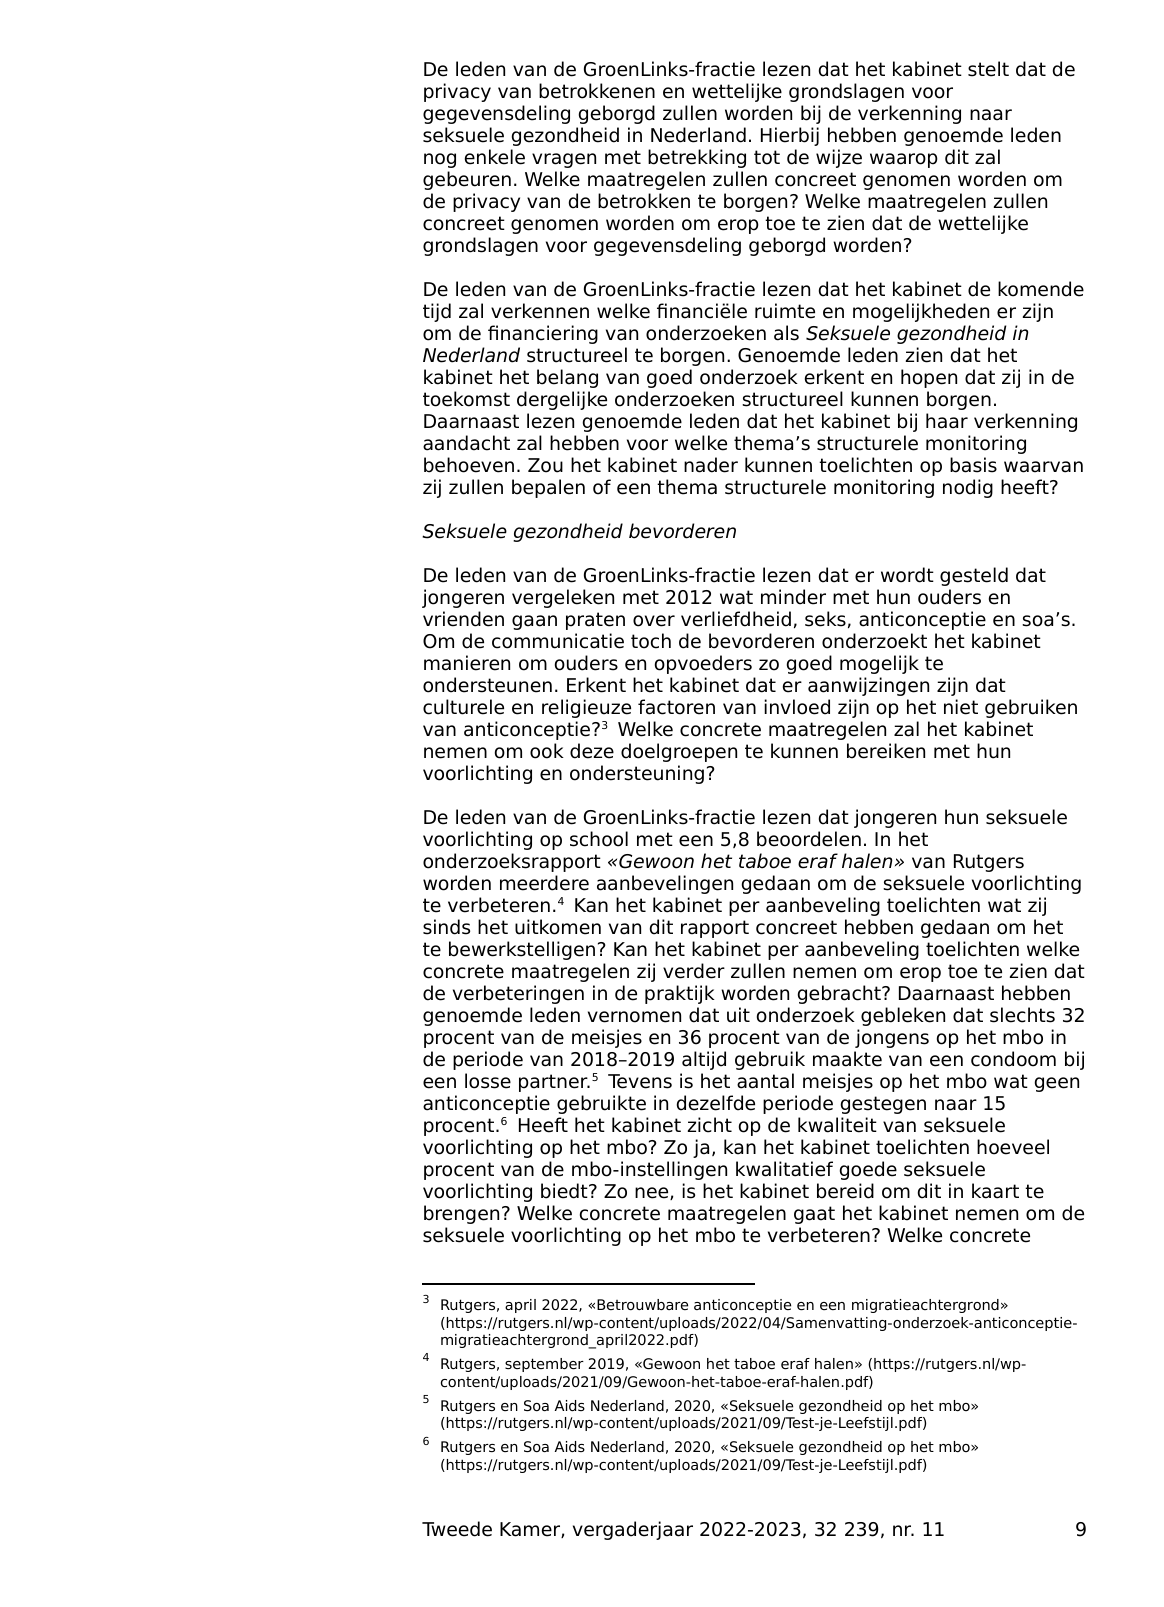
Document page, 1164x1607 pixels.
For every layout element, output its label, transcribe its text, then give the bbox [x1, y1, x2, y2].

text Rutgers en Soa Aids Nederland, 2020, «Seksuele gezondheid op het mbo» (https://rutgers.nl/wp-content/uploads/2021/09/Test-je-Leefstijl.pdf) [422, 1393, 1087, 1432]
text De leden van de GroenLinks-fractie lezen dat het kabinet stelt dat de privacy van betrokkenen en wettelijke grondslagen voor gegevensdeling geborgd zullen worden bij de verkenning naar seksuele gezondheid in Nederland. Hierbij hebben genoemde leden nog enkele vragen met betrekking tot de wijze waarop dit zal gebeuren. Welke maatregelen zullen concreet genomen worden om de privacy van de betrokken te borgen? Welke maatregelen zullen concreet genomen worden om erop toe te zien dat de wettelijke grondslagen voor gegevensdeling geborgd worden? [422, 59, 1087, 257]
text De leden van de GroenLinks-fractie lezen dat het kabinet de komende tijd zal verkennen welke financiële ruimte en mogelijkheden er zijn om de financiering van onderzoeken als Seksuele gezondheid in Nederland structureel te borgen. Genoemde leden zien dat het kabinet het belang van goed onderzoek erkent en hopen dat zij in de toekomst dergelijke onderzoeken structureel kunnen borgen. Daarnaast lezen genoemde leden dat het kabinet bij haar verkenning aandacht zal hebben voor welke thema’s structurele monitoring behoeven. Zou het kabinet nader kunnen toelichten op basis waarvan zij zullen bepalen of een thema structurele monitoring nodig heeft? [422, 279, 1087, 499]
subtitle Seksuele gezondheid bevorderen [422, 521, 1087, 543]
text Rutgers en Soa Aids Nederland, 2020, «Seksuele gezondheid op het mbo» (https://rutgers.nl/wp-content/uploads/2021/09/Test-je-Leefstijl.pdf) [422, 1435, 1087, 1474]
text De leden van de GroenLinks-fractie lezen dat er wordt gesteld dat jongeren vergeleken met 2012 wat minder met hun ouders en vrienden gaan praten over verliefdheid, seks, anticonceptie en soa’s. Om de communicatie toch de bevorderen onderzoekt het kabinet manieren om ouders en opvoeders zo goed mogelijk te ondersteunen. Erkent het kabinet dat er aanwijzingen zijn dat culturele en religieuze factoren van invloed zijn op het niet gebruiken van anticonceptie? Welke concrete maatregelen zal het kabinet nemen om ook deze doelgroepen te kunnen bereiken met hun voorlichting en ondersteuning? [422, 565, 1087, 785]
text Rutgers, september 2019, «Gewoon het taboe eraf halen» (https://rutgers.nl/wp-content/uploads/2021/09/Gewoon-het-taboe-eraf-halen.pdf) [422, 1352, 1087, 1391]
text De leden van de GroenLinks-fractie lezen dat jongeren hun seksuele voorlichting op school met een 5,8 beoordelen. In het onderzoeksrapport «Gewoon het taboe eraf halen» van Rutgers worden meerdere aanbevelingen gedaan om de seksuele voorlichting te verbeteren. Kan het kabinet per aanbeveling toelichten wat zij sinds het uitkomen van dit rapport concreet hebben gedaan om het te bewerkstelligen? Kan het kabinet per aanbeveling toelichten welke concrete maatregelen zij verder zullen nemen om erop toe te zien dat de verbeteringen in de praktijk worden gebracht? Daarnaast hebben genoemde leden vernomen dat uit onderzoek gebleken dat slechts 32 procent van de meisjes en 36 procent van de jongens op het mbo in de periode van 2018–2019 altijd gebruik maakte van een condoom bij een losse partner. Tevens is het aantal meisjes op het mbo wat geen anticonceptie gebruikte in dezelfde periode gestegen naar 15 procent. Heeft het kabinet zicht op de kwaliteit van seksuele voorlichting op het mbo? Zo ja, kan het kabinet toelichten hoeveel procent van de mbo-instellingen kwalitatief goede seksuele voorlichting biedt? Zo nee, is het kabinet bereid om dit in kaart te brengen? Welke concrete maatregelen gaat het kabinet nemen om de seksuele voorlichting op het mbo te verbeteren? Welke concrete [422, 807, 1087, 1247]
text Rutgers, april 2022, «Betrouwbare anticonceptie en een migratieachtergrond» (https://rutgers.nl/wp-content/uploads/2022/04/Samenvatting-onderzoek-anticonceptie-migratieachtergrond_april2022.pdf) [422, 1293, 1087, 1349]
